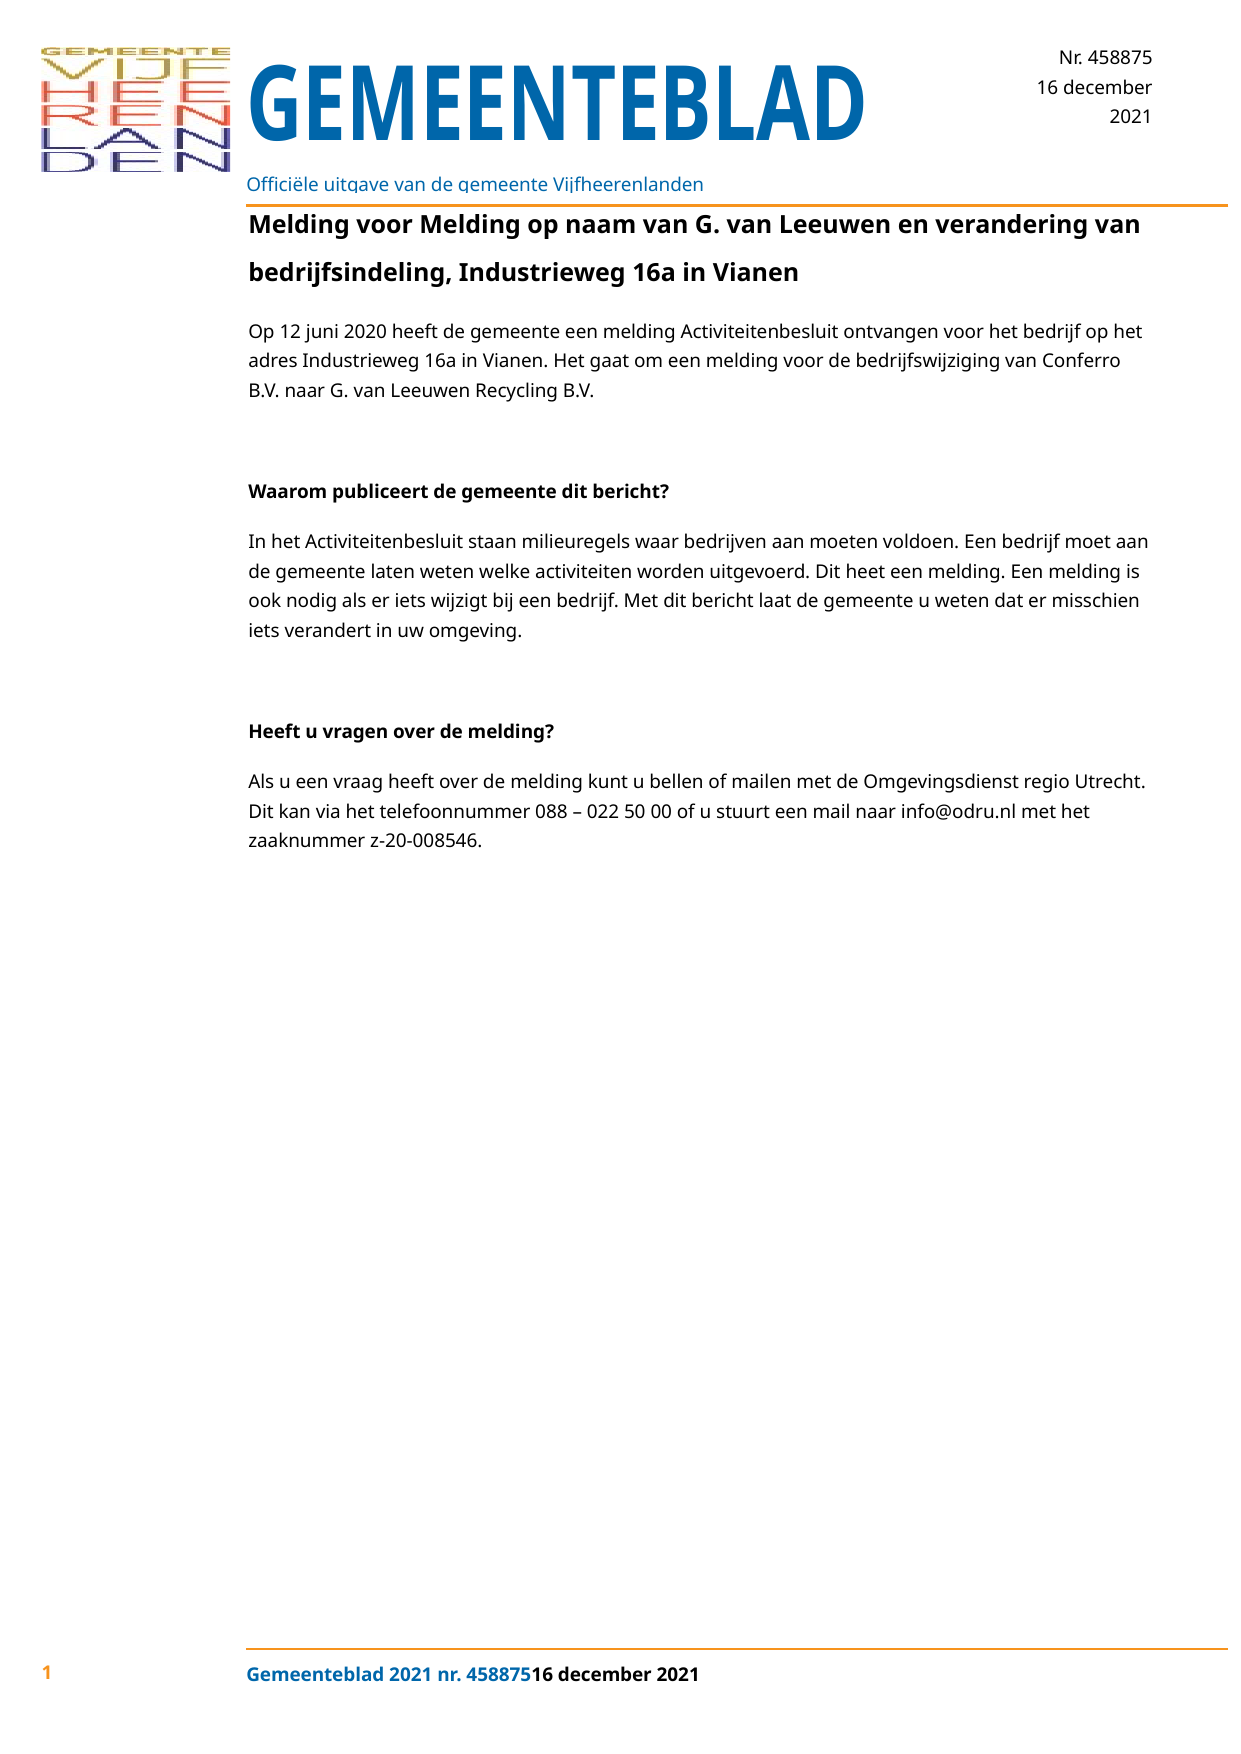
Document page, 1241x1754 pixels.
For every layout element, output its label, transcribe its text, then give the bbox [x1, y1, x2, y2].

text In het Activiteitenbesluit staan milieuregels waar bedrijven aan moeten voldoen. Een bedrijf moet aan de gemeente laten weten welke activiteiten worden uitgevoerd. Dit heet een melding. Een melding is ook nodig als er iets wijzigt bij een bedrijf. Met dit bericht laat de gemeente u weten dat er misschien iets verandert in uw omgeving. [248, 528, 1152, 643]
text Heeft u vragen over de melding? [248, 718, 1152, 744]
text Melding voor Melding op naam van G. van Leeuwen en verandering van bedrijfsindeling, Industrieweg 16a in Vianen [248, 207, 1152, 288]
text Als u een vraag heeft over de melding kunt u bellen of mailen met de Omgevingsdienst regio Utrecht. Dit kan via het telefoonnummer 088 – 022 50 00 of u stuurt een mail naar info@odru.nl met het zaaknummer z-20-008546. [248, 768, 1152, 853]
picture [41, 47, 231, 172]
text Op 12 juni 2020 heeft de gemeente een melding Activiteitenbesluit ontvangen voor het bedrijf op het adres Industrieweg 16a in Vianen. Het gaat om een melding voor de bedrijfswijziging van Conferro B.V. naar G. van Leeuwen Recycling B.V. [248, 318, 1152, 403]
text Waarom publiceert de gemeente dit bericht? [248, 478, 1152, 504]
